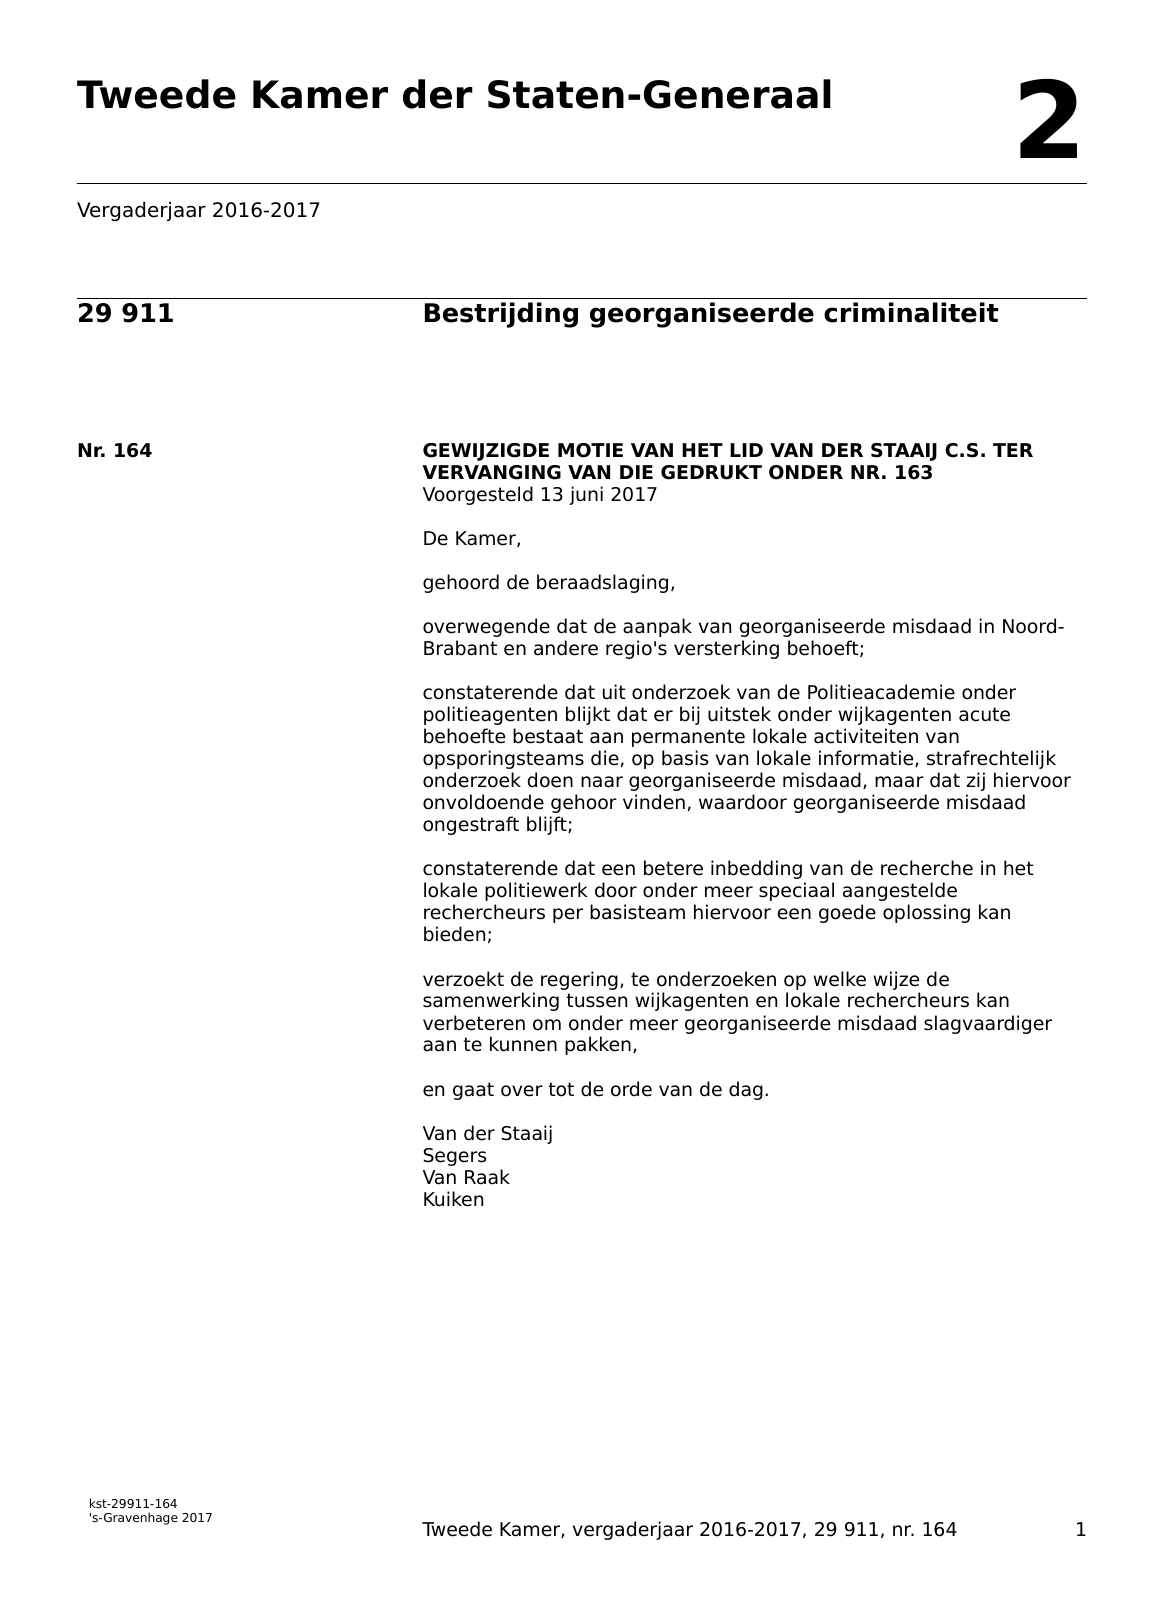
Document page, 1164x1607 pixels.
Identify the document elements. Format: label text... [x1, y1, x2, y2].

text Segers [422, 1145, 1087, 1167]
text verzoekt de regering, te onderzoeken op welke wijze de samenwerking tussen wijkagenten en lokale rechercheurs kan verbeteren om onder meer georganiseerde misdaad slagvaardiger aan te kunnen pakken, [422, 968, 1087, 1056]
text kst-29911-164 [88, 1497, 323, 1511]
text gehoord de beraadslaging, [422, 572, 1087, 594]
text Van der Staaij [422, 1123, 1087, 1145]
subtitle Nr. 164 GEWIJZIGDE MOTIE VAN HET LID VAN DER STAAIJ C.S. TER VERVANGING VAN DIE GEDRUKT ONDER NR. 163 [77, 440, 1087, 484]
table_header Tweede Kamer der Staten-Generaal [77, 59, 886, 183]
text De Kamer, [422, 528, 1087, 550]
text 's-Gravenhage 2017 [88, 1511, 323, 1525]
subtitle 29 911 Bestrijding georganiseerde criminaliteit [77, 299, 1087, 329]
table_cell Vergaderjaar 2016-2017 [77, 184, 1087, 298]
text overwegende dat de aanpak van georganiseerde misdaad in Noord-Brabant en andere regio's versterking behoeft; [422, 616, 1087, 660]
table_header 2 [886, 59, 1087, 183]
text Van Raak [422, 1167, 1087, 1189]
text constaterende dat uit onderzoek van de Politieacademie onder politieagenten blijkt dat er bij uitstek onder wijkagenten acute behoefte bestaat aan permanente lokale activiteiten van opsporingsteams die, op basis van lokale informatie, strafrechtelijk onderzoek doen naar georganiseerde misdaad, maar dat zij hiervoor onvoldoende gehoor vinden, waardoor georganiseerde misdaad ongestraft blijft; [422, 682, 1087, 836]
text en gaat over tot de orde van de dag. [422, 1078, 1087, 1101]
text Kuiken [422, 1189, 1087, 1211]
text constaterende dat een betere inbedding van de recherche in het lokale politiewerk door onder meer speciaal aangestelde rechercheurs per basisteam hiervoor een goede oplossing kan bieden; [422, 858, 1087, 946]
text Voorgesteld 13 juni 2017 [422, 484, 1087, 506]
